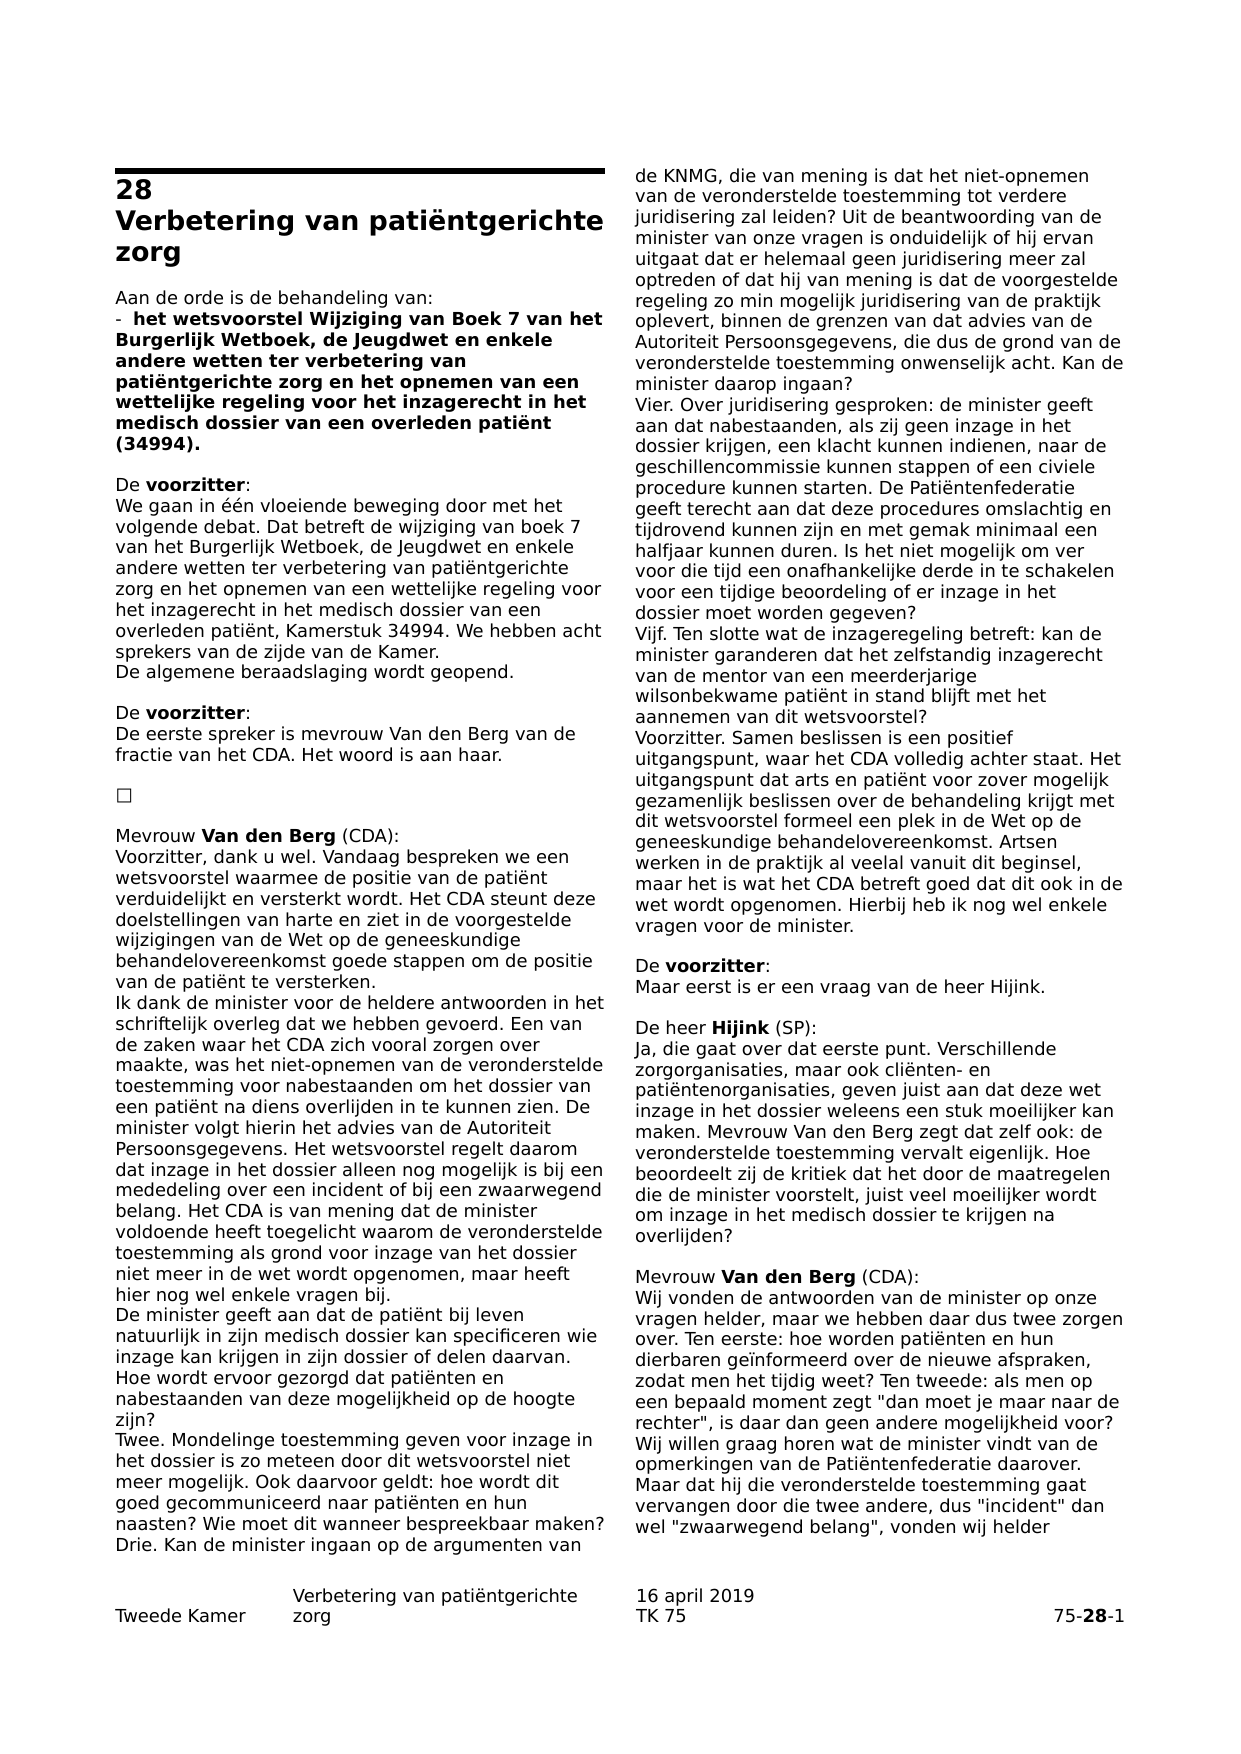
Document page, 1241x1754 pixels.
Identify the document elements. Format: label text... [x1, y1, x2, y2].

text De voorzitter: [635, 956, 1125, 977]
text De heer Hijink (SP): [635, 1018, 1125, 1038]
text Wij vonden de antwoorden van de minister op onze vragen helder, maar we hebben daar dus twee zorgen over. Ten eerste: hoe worden patiënten en hun dierbaren geïnformeerd over de nieuwe afspraken, zodat men het tijdig weet? Ten tweede: als men op een bepaald moment zegt "dan moet je maar naar de rechter", is daar dan geen andere mogelijkheid voor? Wij willen graag horen wat de minister vindt van de opmerkingen van de Patiëntenfederatie daarover. Maar dat hij die veronderstelde toestemming gaat vervangen door die twee andere, dus "incident" dan wel "zwaarwegend belang", vonden wij helder [635, 1287, 1125, 1537]
text Vier. Over juridisering gesproken: de minister geeft aan dat nabestaanden, als zij geen inzage in het dossier krijgen, een klacht kunnen indienen, naar de geschillencommissie kunnen stappen of een civiele procedure kunnen starten. De Patiëntenfederatie geeft terecht aan dat deze procedures omslachtig en tijdrovend kunnen zijn en met gemak minimaal een halfjaar kunnen duren. Is het niet mogelijk om ver voor die tijd een onafhankelijke derde in te schakelen voor een tijdige beoordeling of er inzage in het dossier moet worden gegeven? [635, 394, 1125, 624]
text De voorzitter: [115, 703, 605, 724]
text ⬜ [115, 785, 605, 806]
text Maar eerst is er een vraag van de heer Hijink. [635, 977, 1125, 998]
text Mevrouw Van den Berg (CDA): [115, 826, 605, 847]
text De eerste spreker is mevrouw Van den Berg van de fractie van het CDA. Het woord is aan haar. [115, 724, 605, 765]
text Ik dank de minister voor de heldere antwoorden in het schriftelijk overleg dat we hebben gevoerd. Een van de zaken waar het CDA zich vooral zorgen over maakte, was het niet-opnemen van de veronderstelde toestemming voor nabestaanden om het dossier van een patiënt na diens overlijden in te kunnen zien. De minister volgt hierin het advies van de Autoriteit Persoonsgegevens. Het wetsvoorstel regelt daarom dat inzage in het dossier alleen nog mogelijk is bij een mededeling over een incident of bij een zwaarwegend belang. Het CDA is van mening dat de minister voldoende heeft toegelicht waarom de veronderstelde toestemming als grond voor inzage van het dossier niet meer in de wet wordt opgenomen, maar heeft hier nog wel enkele vragen bij. [115, 993, 605, 1305]
title 28 Verbetering van patiëntgerichte zorg [115, 174, 605, 268]
text Ja, die gaat over dat eerste punt. Verschillende zorgorganisaties, maar ook cliënten- en patiëntenorganisaties, geven juist aan dat deze wet inzage in het dossier weleens een stuk moeilijker kan maken. Mevrouw Van den Berg zegt dat zelf ook: de veronderstelde toestemming vervalt eigenlijk. Hoe beoordeelt zij de kritiek dat het door de maatregelen die de minister voorstelt, juist veel moeilijker wordt om inzage in het medisch dossier te krijgen na overlijden? [635, 1038, 1125, 1247]
list het wetsvoorstel Wijziging van Boek 7 van het Burgerlijk Wetboek, de Jeugdwet en enkele andere wetten ter verbetering van patiëntgerichte zorg en het opnemen van een wettelijke regeling voor het inzagerecht in het medisch dossier van een overleden patiënt (34994). [115, 309, 605, 455]
text De voorzitter: [115, 475, 605, 496]
text We gaan in één vloeiende beweging door met het volgende debat. Dat betreft de wijziging van boek 7 van het Burgerlijk Wetboek, de Jeugdwet en enkele andere wetten ter verbetering van patiëntgerichte zorg en het opnemen van een wettelijke regeling voor het inzagerecht in het medisch dossier van een overleden patiënt, Kamerstuk 34994. We hebben acht sprekers van de zijde van de Kamer. [115, 496, 605, 662]
text De algemene beraadslaging wordt geopend. [115, 662, 605, 683]
text de KNMG, die van mening is dat het niet-opnemen van de veronderstelde toestemming tot verdere juridisering zal leiden? Uit de beantwoording van de minister van onze vragen is onduidelijk of hij ervan uitgaat dat er helemaal geen juridisering meer zal optreden of dat hij van mening is dat de voorgestelde regeling zo min mogelijk juridisering van de praktijk oplevert, binnen de grenzen van dat advies van de Autoriteit Persoonsgegevens, die dus de grond van de veronderstelde toestemming onwenselijk acht. Kan de minister daarop ingaan? [635, 165, 1125, 394]
text De minister geeft aan dat de patiënt bij leven natuurlijk in zijn medisch dossier kan specificeren wie inzage kan krijgen in zijn dossier of delen daarvan. Hoe wordt ervoor gezorgd dat patiënten en nabestaanden van deze mogelijkheid op de hoogte zijn? [115, 1305, 605, 1430]
text Voorzitter, dank u wel. Vandaag bespreken we een wetsvoorstel waarmee de positie van de patiënt verduidelijkt en versterkt wordt. Het CDA steunt deze doelstellingen van harte en ziet in de voorgestelde wijzigingen van de Wet op de geneeskundige behandelovereenkomst goede stappen om de positie van de patiënt te versterken. [115, 847, 605, 993]
text Voorzitter. Samen beslissen is een positief uitgangspunt, waar het CDA volledig achter staat. Het uitgangspunt dat arts en patiënt voor zover mogelijk gezamenlijk beslissen over de behandeling krijgt met dit wetsvoorstel formeel een plek in de Wet op de geneeskundige behandelovereenkomst. Artsen werken in de praktijk al veelal vanuit dit beginsel, maar het is wat het CDA betreft goed dat dit ook in de wet wordt opgenomen. Hierbij heb ik nog wel enkele vragen voor de minister. [635, 728, 1125, 936]
text Mevrouw Van den Berg (CDA): [635, 1267, 1125, 1287]
text Drie. Kan de minister ingaan op de argumenten van [115, 1534, 605, 1555]
text Aan de orde is de behandeling van: [115, 288, 605, 309]
text Twee. Mondelinge toestemming geven voor inzage in het dossier is zo meteen door dit wetsvoorstel niet meer mogelijk. Ook daarvoor geldt: hoe wordt dit goed gecommuniceerd naar patiënten en hun naasten? Wie moet dit wanneer bespreekbaar maken? [115, 1430, 605, 1534]
text Vijf. Ten slotte wat de inzageregeling betreft: kan de minister garanderen dat het zelfstandig inzagerecht van de mentor van een meerderjarige wilsonbekwame patiënt in stand blijft met het aannemen van dit wetsvoorstel? [635, 624, 1125, 728]
